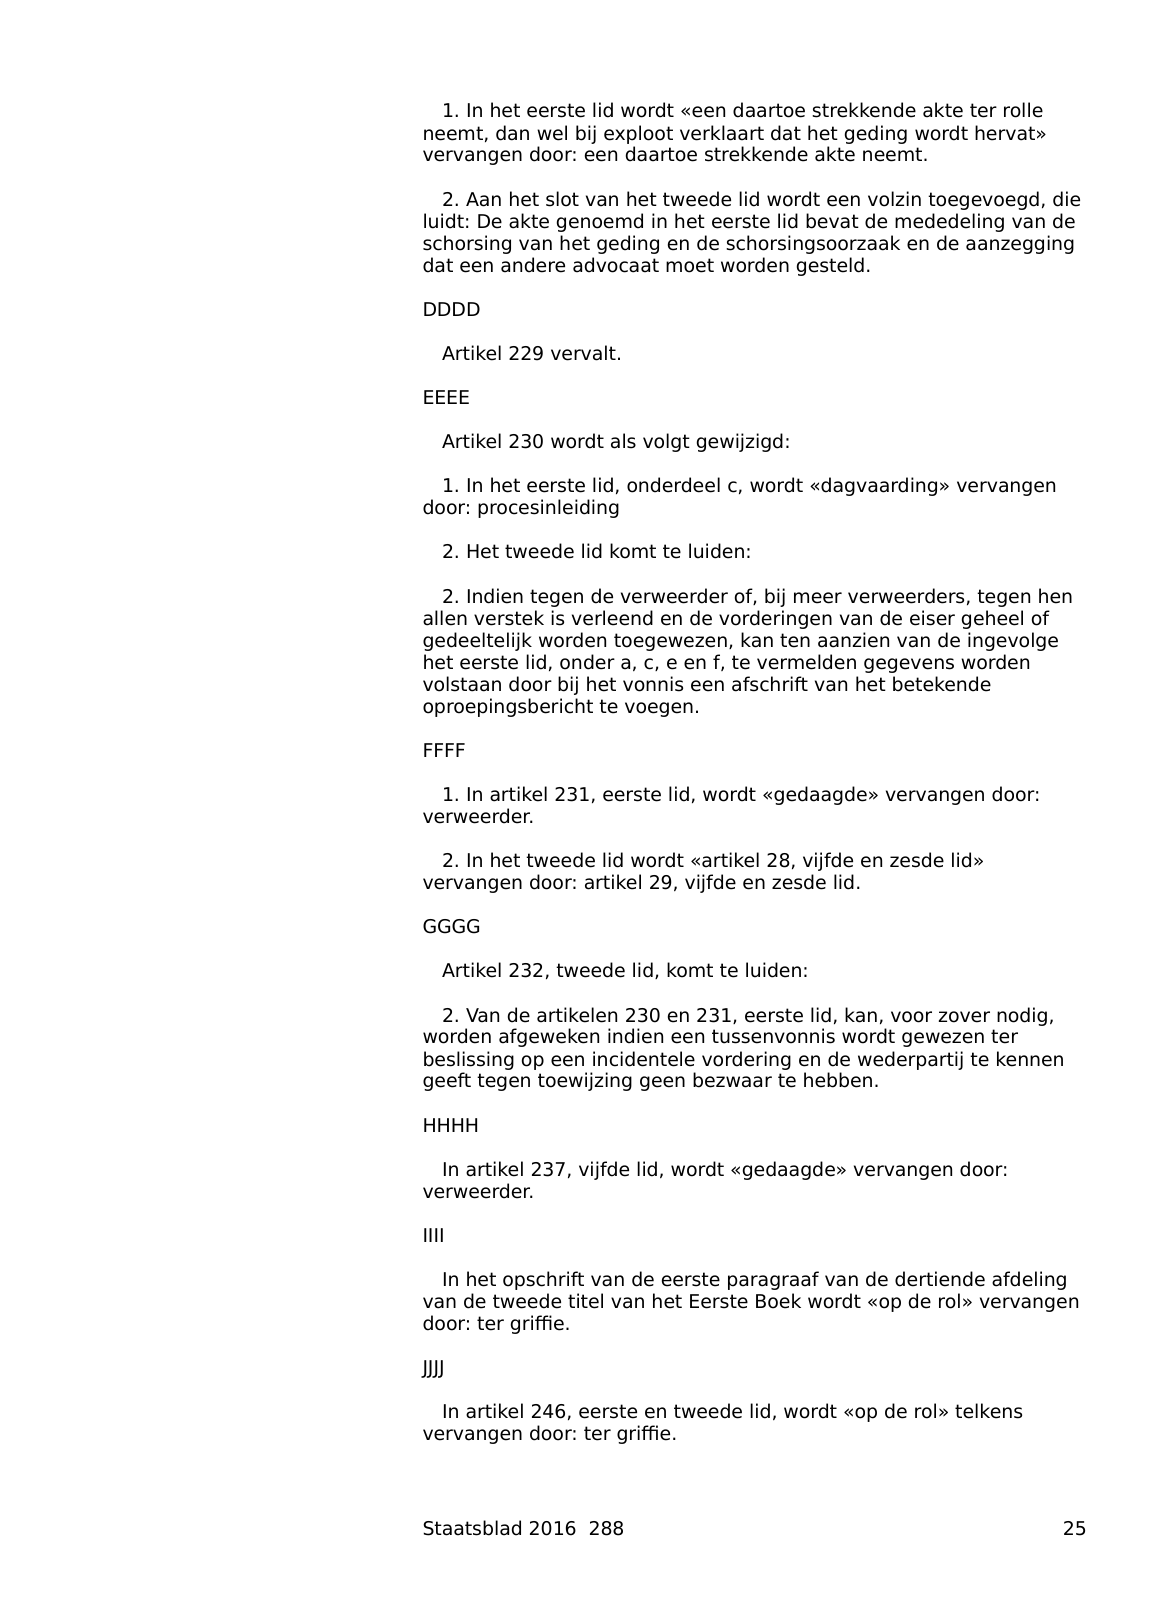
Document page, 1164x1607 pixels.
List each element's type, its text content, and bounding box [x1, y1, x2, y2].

text GGGG [422, 916, 1087, 938]
text EEEE [422, 387, 1087, 409]
text In het opschrift van de eerste paragraaf van de dertiende afdeling van de tweede titel van het Eerste Boek wordt «op de rol» vervangen door: ter griffie. [422, 1269, 1087, 1335]
text 2. Aan het slot van het tweede lid wordt een volzin toegevoegd, die luidt: De akte genoemd in het eerste lid bevat de mededeling van de schorsing van het geding en de schorsingsoorzaak en de aanzegging dat een andere advocaat moet worden gesteld. [422, 188, 1087, 276]
text Artikel 229 vervalt. [422, 343, 1087, 365]
text 1. In het eerste lid, onderdeel c, wordt «dagvaarding» vervangen door: procesinleiding [422, 475, 1087, 519]
text HHHH [422, 1114, 1087, 1137]
text 1. In artikel 231, eerste lid, wordt «gedaagde» vervangen door: verweerder. [422, 784, 1087, 828]
text 2. Het tweede lid komt te luiden: [422, 541, 1087, 563]
text Artikel 230 wordt als volgt gewijzigd: [422, 431, 1087, 453]
text 2. Indien tegen de verweerder of, bij meer verweerders, tegen hen allen verstek is verleend en de vorderingen van de eiser geheel of gedeeltelijk worden toegewezen, kan ten aanzien van de ingevolge het eerste lid, onder a, c, e en f, te vermelden gegevens worden volstaan door bij het vonnis een afschrift van het betekende oproepingsbericht te voegen. [422, 586, 1087, 717]
text DDDD [422, 299, 1087, 321]
text In artikel 246, eerste en tweede lid, wordt «op de rol» telkens vervangen door: ter griffie. [422, 1401, 1087, 1445]
text FFFF [422, 740, 1087, 762]
text 2. In het tweede lid wordt «artikel 28, vijfde en zesde lid» vervangen door: artikel 29, vijfde en zesde lid. [422, 850, 1087, 894]
text 2. Van de artikelen 230 en 231, eerste lid, kan, voor zover nodig, worden afgeweken indien een tussenvonnis wordt gewezen ter beslissing op een incidentele vordering en de wederpartij te kennen geeft tegen toewijzing geen bezwaar te hebben. [422, 1004, 1087, 1092]
text In artikel 237, vijfde lid, wordt «gedaagde» vervangen door: verweerder. [422, 1159, 1087, 1203]
text 1. In het eerste lid wordt «een daartoe strekkende akte ter rolle neemt, dan wel bij exploot verklaart dat het geding wordt hervat» vervangen door: een daartoe strekkende akte neemt. [422, 100, 1087, 166]
text IIII [422, 1225, 1087, 1247]
text JJJJ [422, 1357, 1087, 1379]
text Artikel 232, tweede lid, komt te luiden: [422, 960, 1087, 982]
